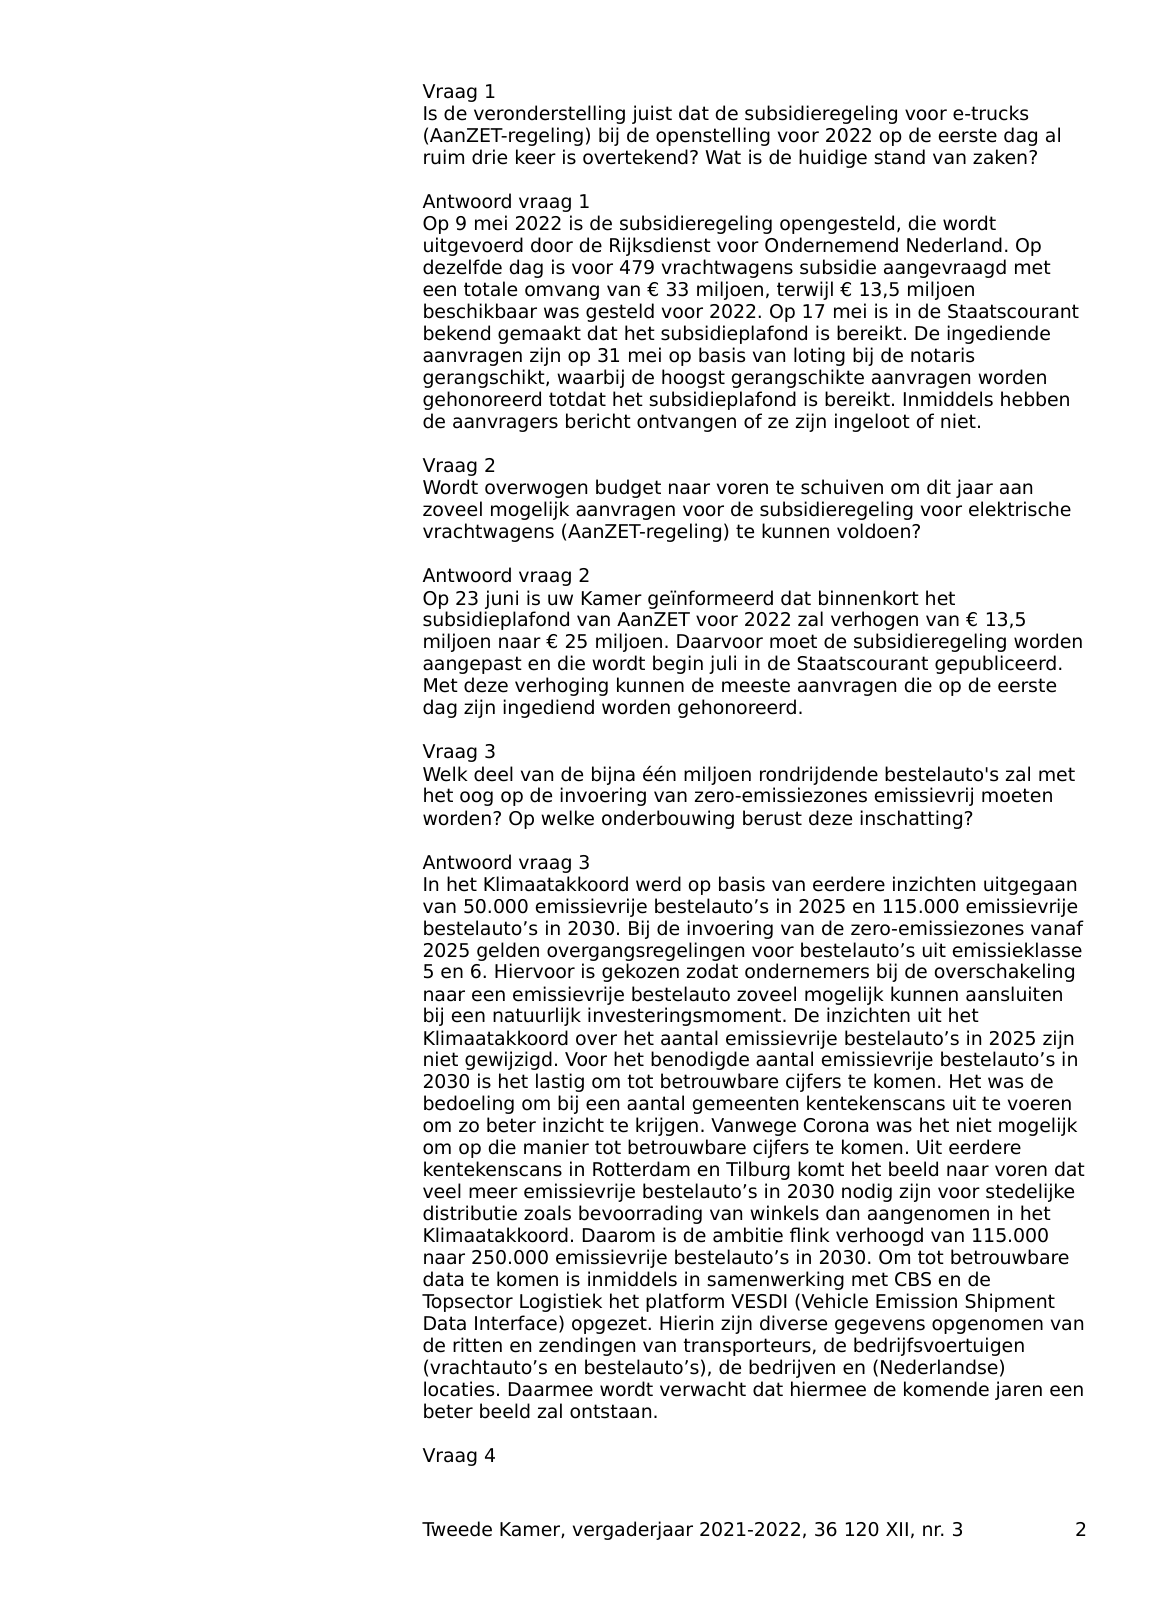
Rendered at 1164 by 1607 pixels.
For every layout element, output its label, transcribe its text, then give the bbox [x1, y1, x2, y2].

text Antwoord vraag 2 [422, 565, 1087, 587]
text Antwoord vraag 1 [422, 191, 1087, 213]
text Op 9 mei 2022 is de subsidieregeling opengesteld, die wordt uitgevoerd door de Rijksdienst voor Ondernemend Nederland. Op dezelfde dag is voor 479 vrachtwagens subsidie aangevraagd met een totale omvang van € 33 miljoen, terwijl € 13,5 miljoen beschikbaar was gesteld voor 2022. Op 17 mei is in de Staatscourant bekend gemaakt dat het subsidieplafond is bereikt. De ingediende aanvragen zijn op 31 mei op basis van loting bij de notaris gerangschikt, waarbij de hoogst gerangschikte aanvragen worden gehonoreerd totdat het subsidieplafond is bereikt. Inmiddels hebben de aanvragers bericht ontvangen of ze zijn ingeloot of niet. [422, 213, 1087, 433]
text Is de veronderstelling juist dat de subsidieregeling voor e-trucks (AanZET-regeling) bij de openstelling voor 2022 op de eerste dag al ruim drie keer is overtekend? Wat is de huidige stand van zaken? [422, 103, 1087, 169]
text Vraag 4 [422, 1445, 1087, 1467]
text Vraag 2 [422, 455, 1087, 477]
text Antwoord vraag 3 [422, 852, 1087, 873]
text Vraag 1 [422, 81, 1087, 103]
text Welk deel van de bijna één miljoen rondrijdende bestelauto's zal met het oog op de invoering van zero-emissiezones emissievrij moeten worden? Op welke onderbouwing berust deze inschatting? [422, 763, 1087, 829]
text In het Klimaatakkoord werd op basis van eerdere inzichten uitgegaan van 50.000 emissievrije bestelauto’s in 2025 en 115.000 emissievrije bestelauto’s in 2030. Bij de invoering van de zero-emissiezones vanaf 2025 gelden overgangsregelingen voor bestelauto’s uit emissieklasse 5 en 6. Hiervoor is gekozen zodat ondernemers bij de overschakeling naar een emissievrije bestelauto zoveel mogelijk kunnen aansluiten bij een natuurlijk investeringsmoment. De inzichten uit het Klimaatakkoord over het aantal emissievrije bestelauto’s in 2025 zijn niet gewijzigd. Voor het benodigde aantal emissievrije bestelauto’s in 2030 is het lastig om tot betrouwbare cijfers te komen. Het was de bedoeling om bij een aantal gemeenten kentekenscans uit te voeren om zo beter inzicht te krijgen. Vanwege Corona was het niet mogelijk om op die manier tot betrouwbare cijfers te komen. Uit eerdere kentekenscans in Rotterdam en Tilburg komt het beeld naar voren dat veel meer emissievrije bestelauto’s in 2030 nodig zijn voor stedelijke distributie zoals bevoorrading van winkels dan aangenomen in het Klimaatakkoord. Daarom is de ambitie flink verhoogd van 115.000 naar 250.000 emissievrije bestelauto’s in 2030. Om tot betrouwbare data te komen is inmiddels in samenwerking met CBS en de Topsector Logistiek het platform VESDI (Vehicle Emission Shipment Data Interface) opgezet. Hierin zijn diverse gegevens opgenomen van de ritten en zendingen van transporteurs, de bedrijfsvoertuigen (vrachtauto’s en bestelauto’s), de bedrijven en (Nederlandse) locaties. Daarmee wordt verwacht dat hiermee de komende jaren een beter beeld zal ontstaan. [422, 873, 1087, 1423]
text Wordt overwogen budget naar voren te schuiven om dit jaar aan zoveel mogelijk aanvragen voor de subsidieregeling voor elektrische vrachtwagens (AanZET-regeling) te kunnen voldoen? [422, 477, 1087, 543]
text Op 23 juni is uw Kamer geïnformeerd dat binnenkort het subsidieplafond van AanZET voor 2022 zal verhogen van € 13,5 miljoen naar € 25 miljoen. Daarvoor moet de subsidieregeling worden aangepast en die wordt begin juli in de Staatscourant gepubliceerd. Met deze verhoging kunnen de meeste aanvragen die op de eerste dag zijn ingediend worden gehonoreerd. [422, 587, 1087, 719]
text Vraag 3 [422, 741, 1087, 763]
